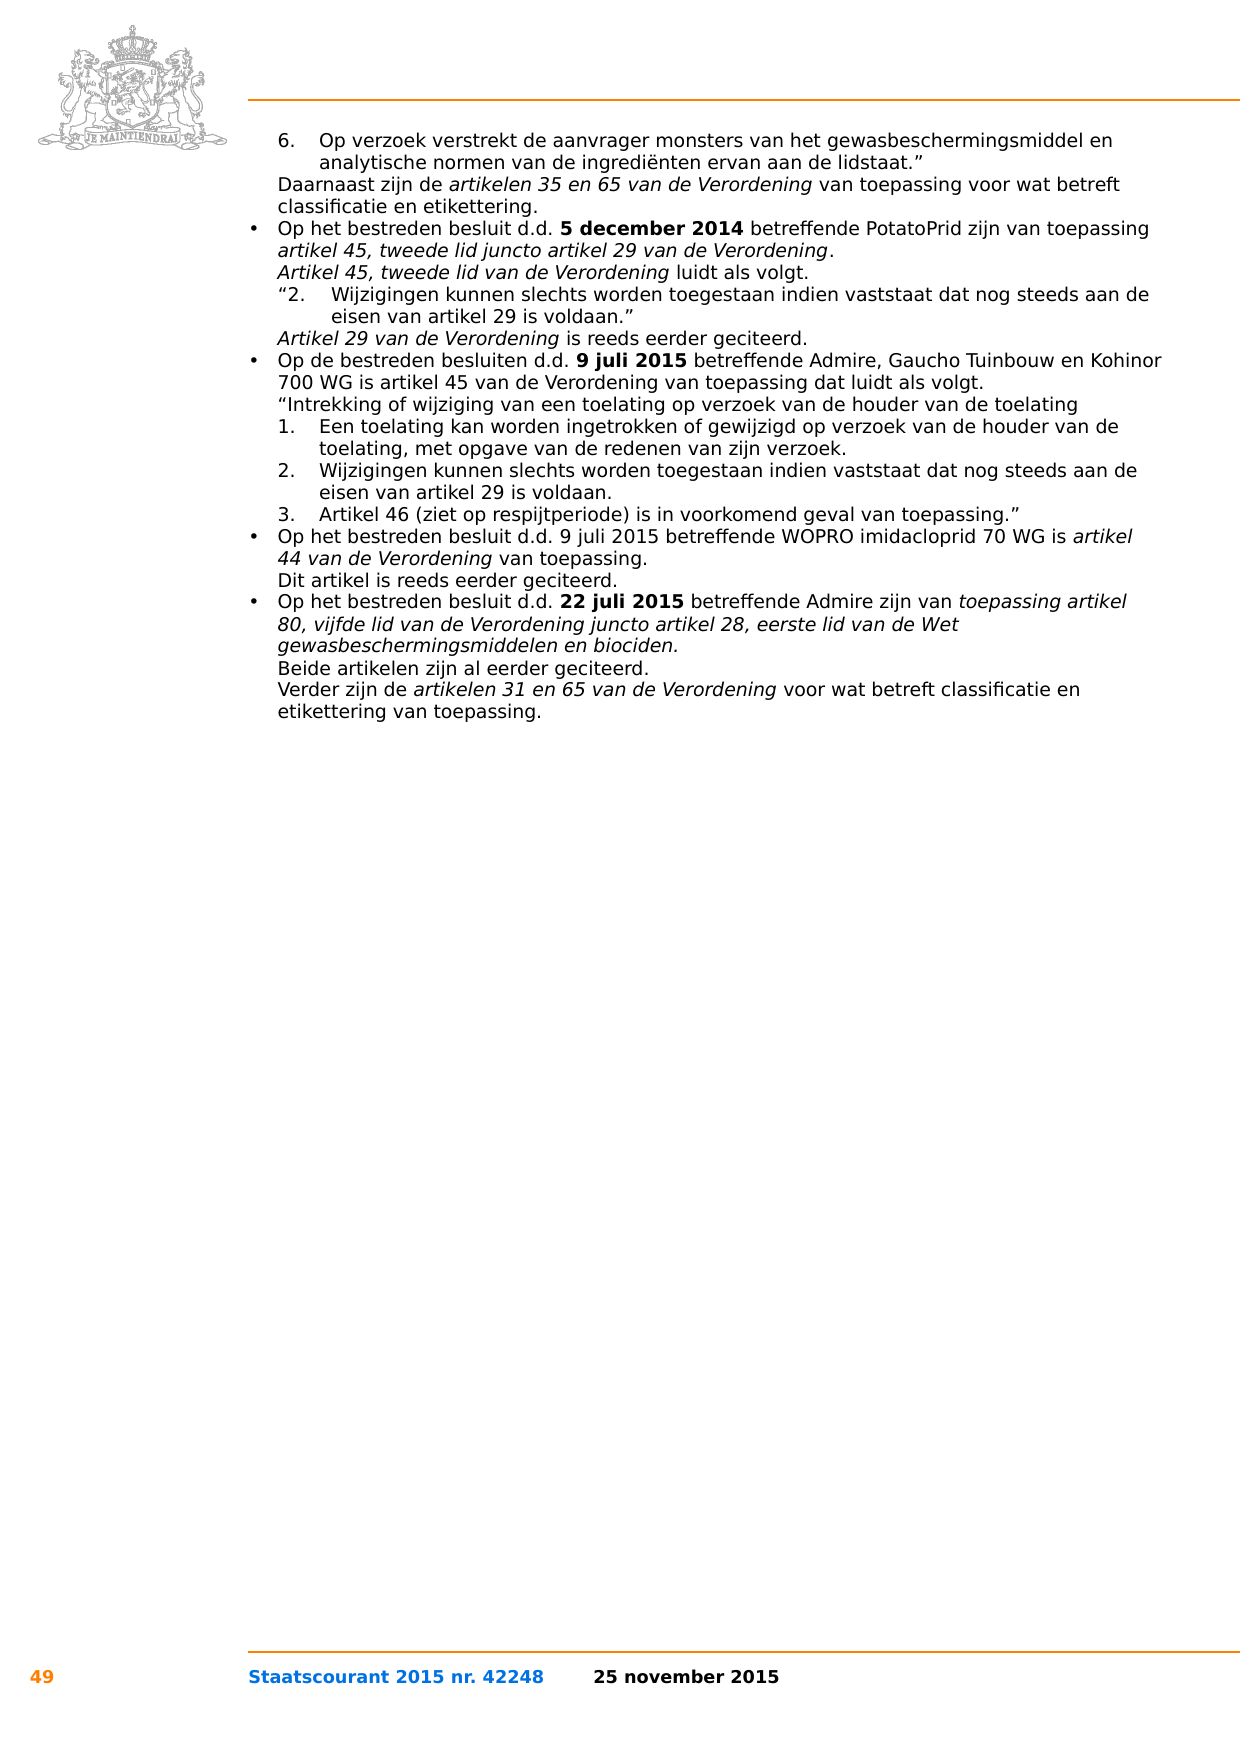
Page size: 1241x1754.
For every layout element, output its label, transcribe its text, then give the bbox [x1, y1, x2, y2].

text • Op het bestreden besluit d.d. 5 december 2014 betreffende PotatoPrid zijn van toepassing artikel 45, tweede lid juncto artikel 29 van de Verordening. [248, 218, 1163, 262]
text Verder zijn de artikelen 31 en 65 van de Verordening voor wat betreft classificatie en etikettering van toepassing. [277, 679, 1163, 723]
text 3. Artikel 46 (ziet op respijtperiode) is in voorkomend geval van toepassing.” [277, 503, 1163, 526]
text Artikel 29 van de Verordening is reeds eerder geciteerd. [277, 328, 1163, 350]
text • Op de bestreden besluiten d.d. 9 juli 2015 betreffende Admire, Gaucho Tuinbouw en Kohinor 700 WG is artikel 45 van de Verordening van toepassing dat luidt als volgt. [248, 350, 1163, 394]
text 2. Wijzigingen kunnen slechts worden toegestaan indien vaststaat dat nog steeds aan de eisen van artikel 29 is voldaan. [277, 459, 1163, 503]
text 6. Op verzoek verstrekt de aanvrager monsters van het gewasbeschermingsmiddel en analytische normen van de ingrediënten ervan aan de lidstaat.” [277, 130, 1163, 174]
text “Intrekking of wijziging van een toelating op verzoek van de houder van de toelating [277, 394, 1163, 416]
text Dit artikel is reeds eerder geciteerd. [277, 569, 1163, 591]
text • Op het bestreden besluit d.d. 9 juli 2015 betreffende WOPRO imidacloprid 70 WG is artikel 44 van de Verordening van toepassing. [248, 526, 1163, 569]
picture [38, 25, 227, 150]
text “2. Wijzigingen kunnen slechts worden toegestaan indien vaststaat dat nog steeds aan de eisen van artikel 29 is voldaan.” [278, 284, 1163, 328]
text • Op het bestreden besluit d.d. 22 juli 2015 betreffende Admire zijn van toepassing artikel 80, vijfde lid van de Verordening juncto artikel 28, eerste lid van de Wet gewasbeschermingsmiddelen en biociden. [248, 591, 1163, 657]
text Daarnaast zijn de artikelen 35 en 65 van de Verordening van toepassing voor wat betreft classificatie en etikettering. [277, 174, 1163, 218]
text 1. Een toelating kan worden ingetrokken of gewijzigd op verzoek van de houder van de toelating, met opgave van de redenen van zijn verzoek. [277, 416, 1163, 459]
text Beide artikelen zijn al eerder geciteerd. [277, 657, 1163, 679]
text Artikel 45, tweede lid van de Verordening luidt als volgt. [277, 262, 1163, 284]
